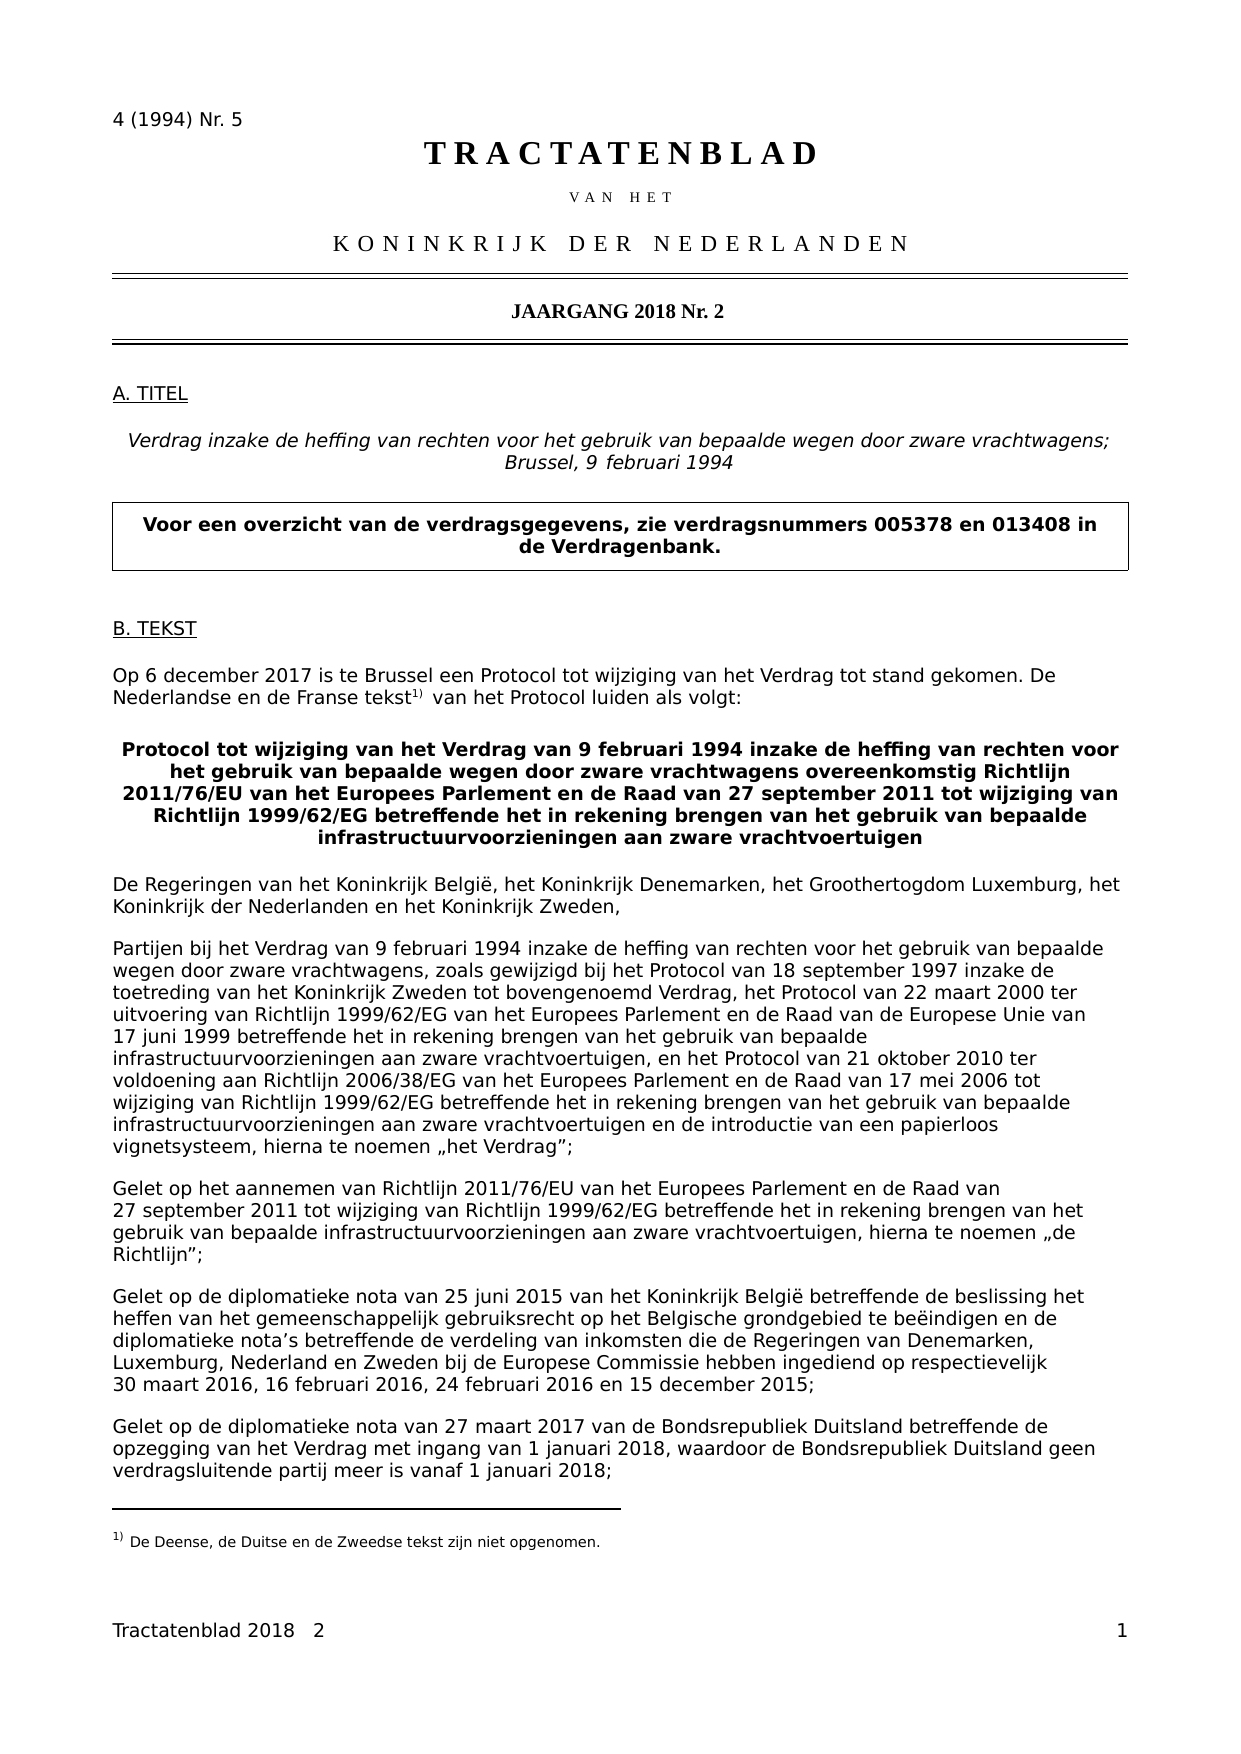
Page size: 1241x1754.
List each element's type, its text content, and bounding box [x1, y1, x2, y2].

text Gelet op de diplomatieke nota van 25 juni 2015 van het Koninkrijk België betreffende de beslissing het heffen van het gemeenschappelijk gebruiksrecht op het Belgische grondgebied te beëindigen en de diplomatieke nota’s betreffende de verdeling van inkomsten die de Regeringen van Denemarken, Luxemburg, Nederland en Zweden bij de Europese Commissie hebben ingediend op respectievelijk 30 maart 2016, 16 februari 2016, 24 februari 2016 en 15 december 2015; [112, 1286, 1128, 1396]
text De Deense, de Duitse en de Zweedse tekst zijn niet opgenomen. [112, 1530, 1128, 1552]
text VAN HET [112, 189, 1128, 206]
text Partijen bij het Verdrag van 9 februari 1994 inzake de heffing van rechten voor het gebruik van bepaalde wegen door zware vrachtwagens, zoals gewijzigd bij het Protocol van 18 september 1997 inzake de toetreding van het Koninkrijk Zweden tot bovengenoemd Verdrag, het Protocol van 22 maart 2000 ter uitvoering van Richtlijn 1999/62/EG van het Europees Parlement en de Raad van de Europese Unie van 17 juni 1999 betreffende het in rekening brengen van het gebruik van bepaalde infrastructuurvoorzieningen aan zware vrachtvoertuigen, en het Protocol van 21 oktober 2010 ter voldoening aan Richtlijn 2006/38/EG van het Europees Parlement en de Raad van 17 mei 2006 tot wijziging van Richtlijn 1999/62/EG betreffende het in rekening brengen van het gebruik van bepaalde infrastructuurvoorzieningen aan zware vrachtvoertuigen en de introductie van een papierloos vignetsysteem, hierna te noemen „het Verdrag”; [112, 938, 1128, 1158]
text Verdrag inzake de heffing van rechten voor het gebruik van bepaalde wegen door zware vrachtwagens; [112, 430, 1128, 452]
text De Regeringen van het Koninkrijk België, het Koninkrijk Denemarken, het Groothertogdom Luxemburg, het Koninkrijk der Nederlanden en het Koninkrijk Zweden, [112, 874, 1128, 918]
subtitle A. TITEL [112, 383, 1128, 405]
text 4 (1994) Nr. 5 [112, 109, 1128, 131]
text JAARGANG 2018 Nr. 2 [112, 299, 1128, 323]
subtitle B. TEKST [112, 618, 1128, 640]
subtitle Protocol tot wijziging van het Verdrag van 9 februari 1994 inzake de heffing van rechten voor het gebruik van bepaalde wegen door zware vrachtwagens overeenkomstig Richtlijn 2011/76/EU van het Europees Parlement en de Raad van 27 september 2011 tot wijziging van Richtlijn 1999/62/EG betreffende het in rekening brengen van het gebruik van bepaalde infrastructuurvoorzieningen aan zware vrachtvoertuigen [112, 739, 1128, 849]
text Brussel, 9 februari 1994 [112, 452, 1128, 474]
text Op 6 december 2017 is te Brussel een Protocol tot wijziging van het Verdrag tot stand gekomen. De Nederlandse en de Franse tekst van het Protocol luiden als volgt: [112, 665, 1128, 709]
text Gelet op het aannemen van Richtlijn 2011/76/EU van het Europees Parlement en de Raad van 27 september 2011 tot wijziging van Richtlijn 1999/62/EG betreffende het in rekening brengen van het gebruik van bepaalde infrastructuurvoorzieningen aan zware vrachtvoertuigen, hierna te noemen „de Richtlijn”; [112, 1178, 1128, 1266]
text TRACTATENBLAD [112, 133, 1128, 172]
text Gelet op de diplomatieke nota van 27 maart 2017 van de Bondsrepubliek Duitsland betreffende de opzegging van het Verdrag met ingang van 1 januari 2018, waardoor de Bondsrepubliek Duitsland geen verdragsluitende partij meer is vanaf 1 januari 2018; [112, 1416, 1128, 1481]
text KONINKRIJK DER NEDERLANDEN [112, 229, 1128, 256]
